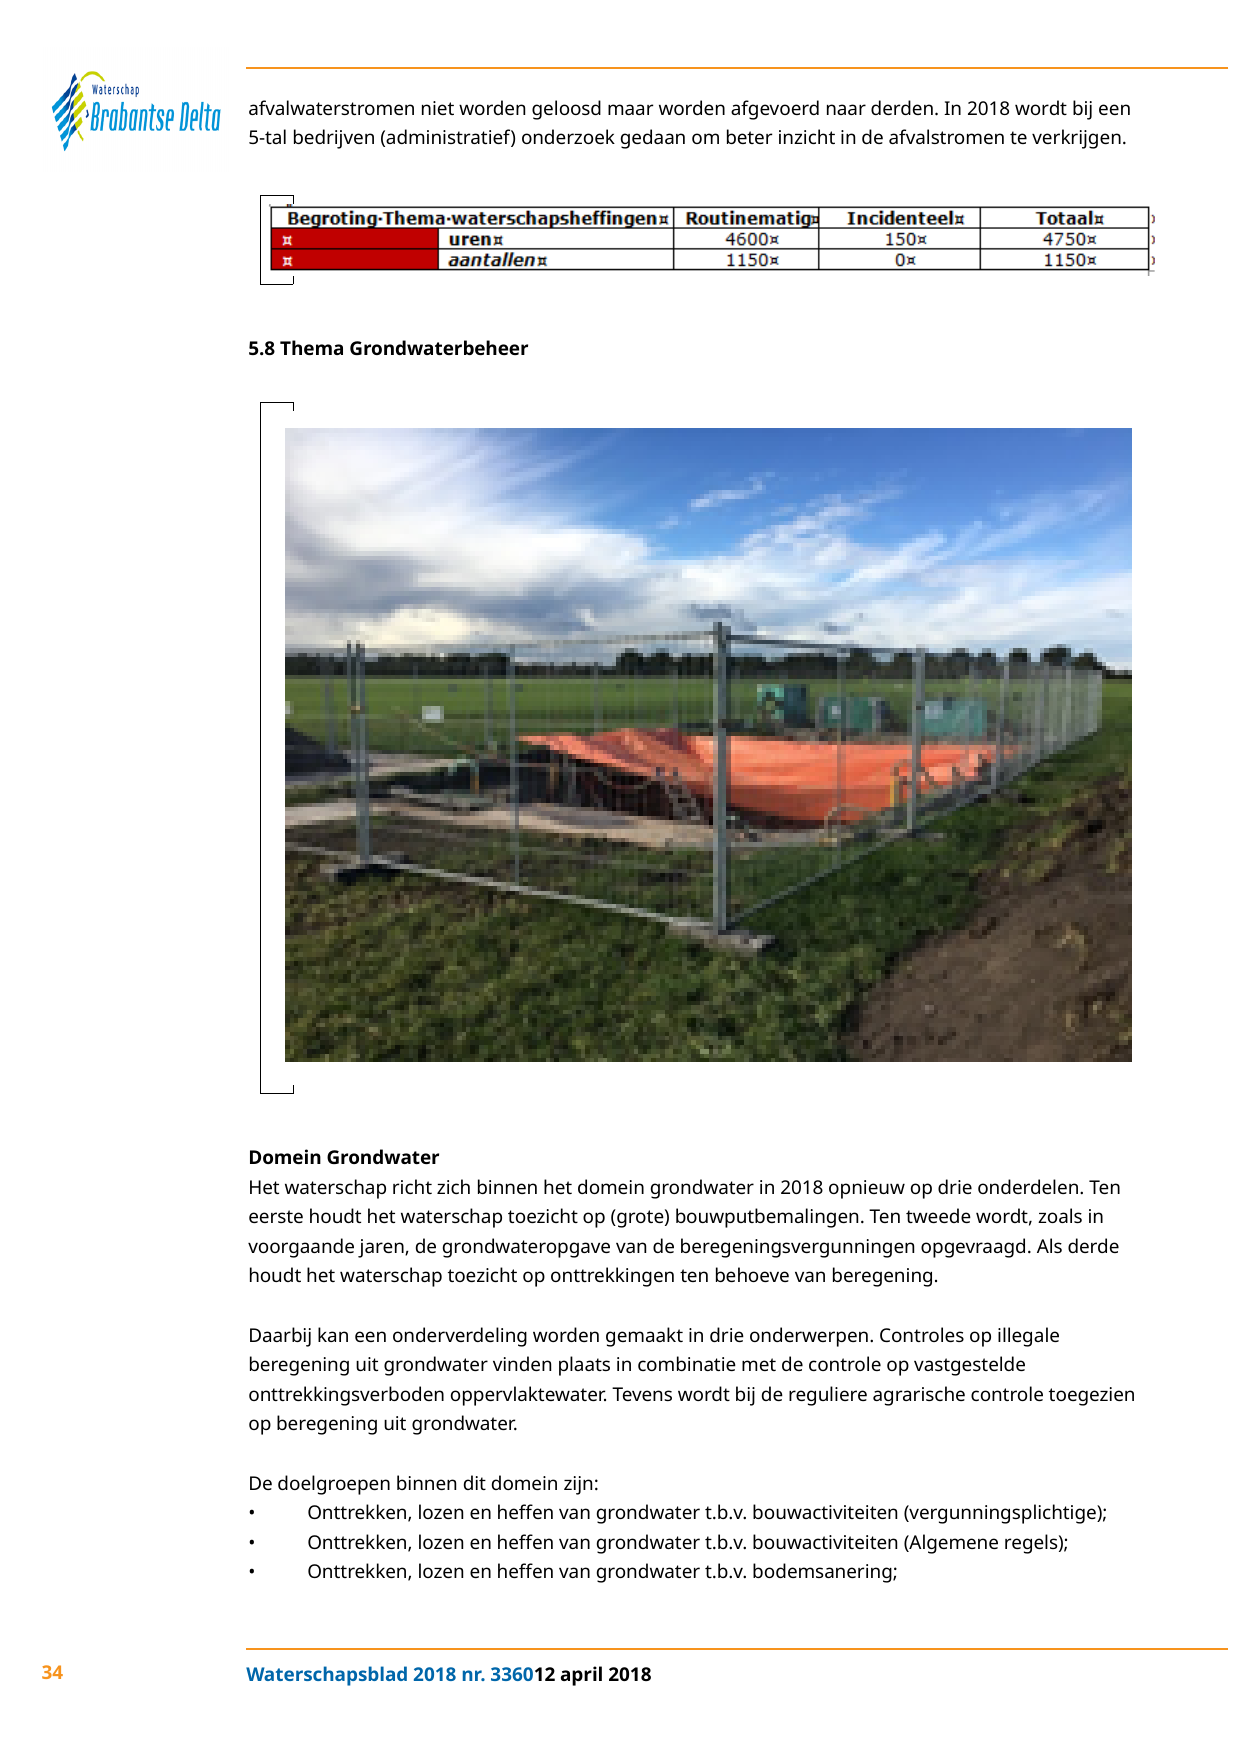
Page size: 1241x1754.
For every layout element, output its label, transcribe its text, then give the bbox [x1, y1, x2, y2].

text Daarbij kan een onderverdeling worden gemaakt in drie onderwerpen. Controles op illegale beregening uit grondwater vinden plaats in combinatie met de controle op vastgestelde onttrekkingsverboden oppervlaktewater. Tevens wordt bij de reguliere agrarische controle toegezien op beregening uit grondwater. [248, 1322, 1152, 1436]
picture [268, 204, 1155, 276]
text Het waterschap richt zich binnen het domein grondwater in 2018 opnieuw op drie onderdelen. Ten eerste houdt het waterschap toezicht op (grote) bouwputbemalingen. Ten tweede wordt, zoals in voorgaande jaren, de grondwateropgave van de beregeningsvergunningen opgevraagd. Als derde houdt het waterschap toezicht op onttrekkingen ten behoeve van beregening. [248, 1174, 1152, 1288]
text De doelgroepen binnen dit domein zijn: [248, 1470, 1152, 1496]
text 5.8 Thema Grondwaterbeheer [248, 335, 1152, 361]
text afvalwaterstromen niet worden geloosd maar worden afgevoerd naar derden. In 2018 wordt bij een 5-tal bedrijven (administratief) onderzoek gedaan om beter inzicht in de afvalstromen te verkrijgen. [248, 95, 1152, 150]
list Onttrekken, lozen en heffen van grondwater t.b.v. bouwactiviteiten (vergunningsplichtige); [248, 1499, 1152, 1525]
picture [41, 47, 231, 172]
text Domein Grondwater [248, 1144, 1152, 1170]
list Onttrekken, lozen en heffen van grondwater t.b.v. bodemsanering; [248, 1558, 1152, 1584]
list Onttrekken, lozen en heffen van grondwater t.b.v. bouwactiviteiten (Algemene regels); [248, 1529, 1152, 1555]
picture [268, 411, 1155, 1085]
